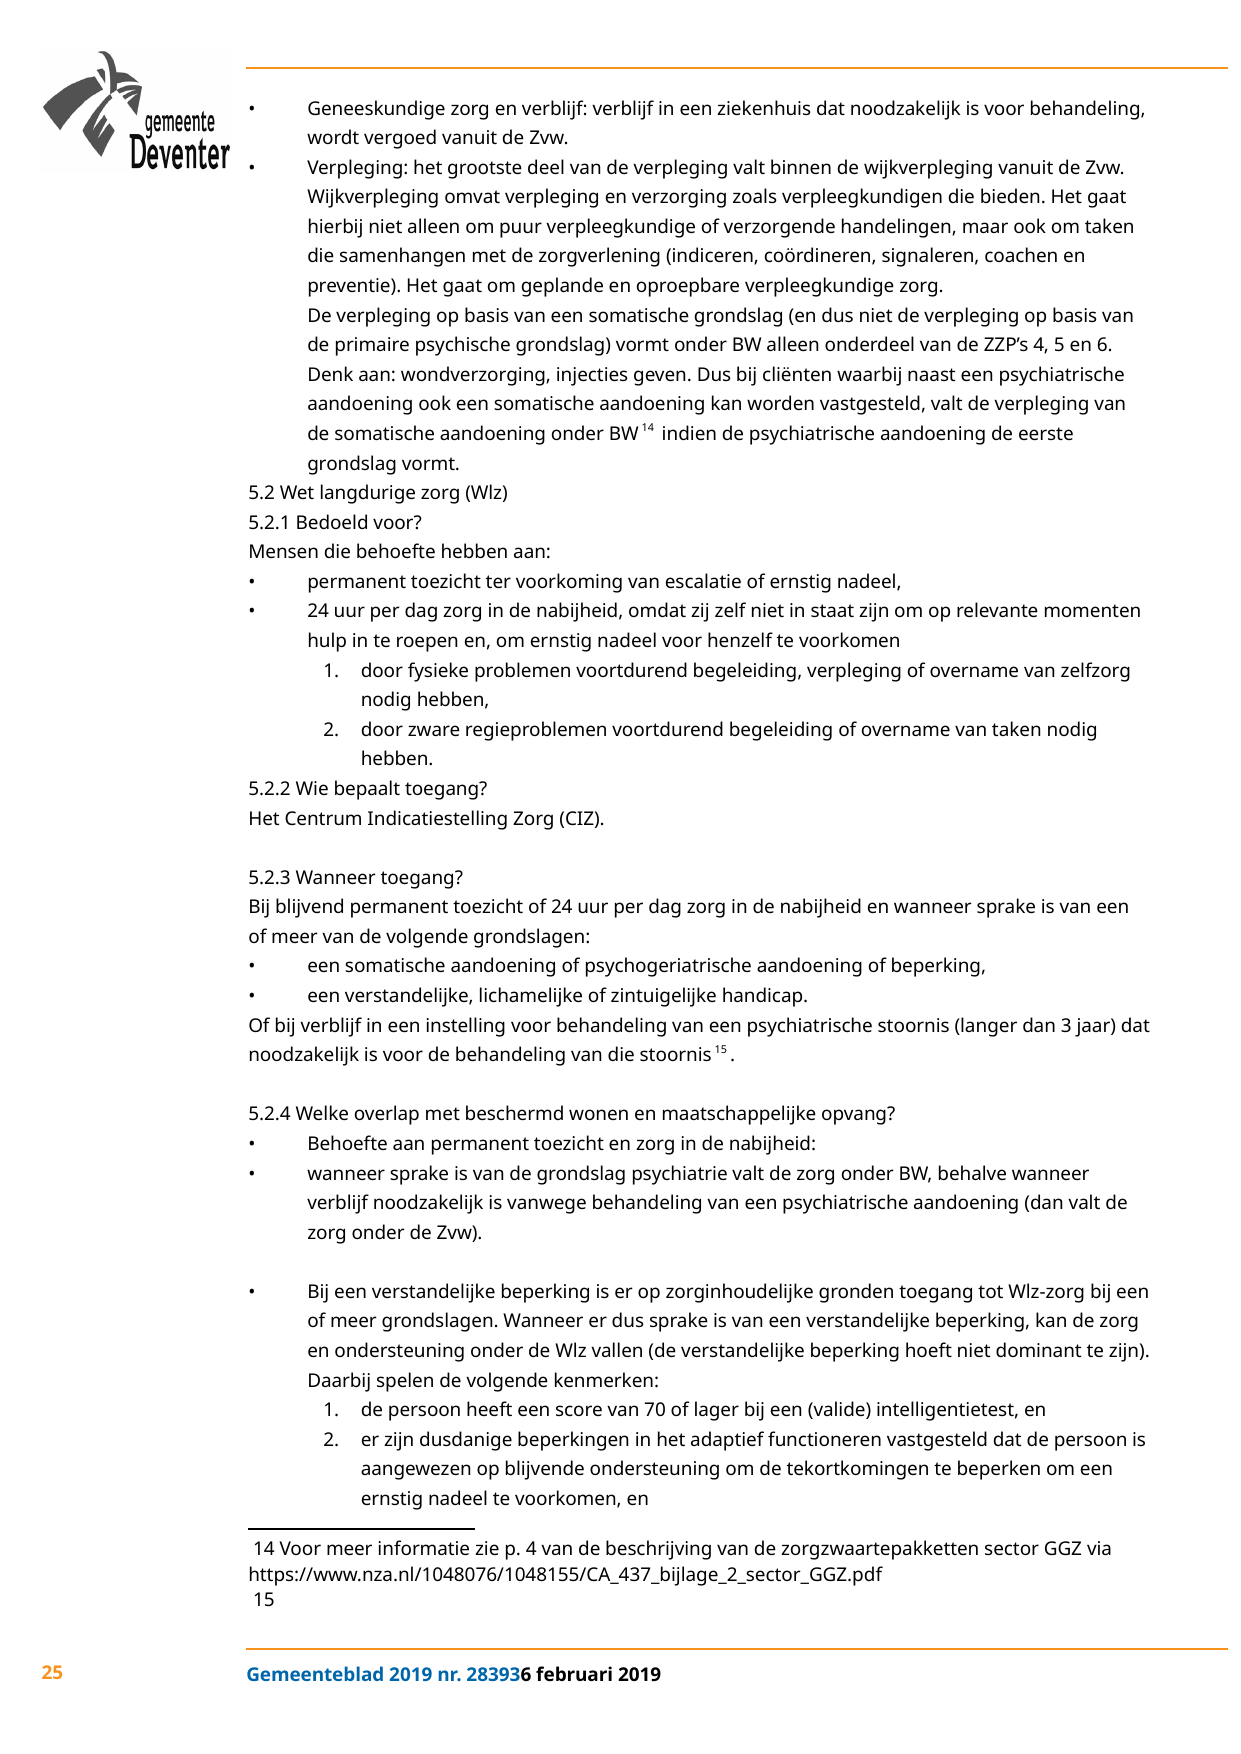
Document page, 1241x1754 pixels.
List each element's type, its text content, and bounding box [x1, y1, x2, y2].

picture [41, 47, 231, 172]
list wanneer sprake is van de grondslag psychiatrie valt de zorg onder BW, behalve wanneer verblijf noodzakelijk is vanwege behandeling van een psychiatrische aandoening (dan valt de zorg onder de Zvw). [248, 1160, 1152, 1245]
list Voor meer informatie zie p. 4 van de beschrijving van de zorgzwaartepakketten sector GGZ via https://www.nza.nl/1048076/1048155/CA_437_bijlage_2_sector_GGZ.pdf [248, 1535, 1152, 1586]
list Behoefte aan permanent toezicht en zorg in de nabijheid: [248, 1130, 1152, 1156]
list door zware regieproblemen voortdurend begeleiding of overname van taken nodig hebben. [323, 716, 1152, 771]
list Geneeskundige zorg en verblijf: verblijf in een ziekenhuis dat noodzakelijk is voor behandeling, wordt vergoed vanuit de Zvw. [248, 95, 1152, 150]
text Mensen die behoefte hebben aan: [248, 538, 1152, 564]
text Of bij verblijf in een instelling voor behandeling van een psychiatrische stoornis (langer dan 3 jaar) dat noodzakelijk is voor de behandeling van die stoornis. [248, 1012, 1152, 1067]
list er zijn dusdanige beperkingen in het adaptief functioneren vastgesteld dat de persoon is aangewezen op blijvende ondersteuning om de tekortkomingen te beperken om een ernstig nadeel te voorkomen, en [323, 1426, 1152, 1511]
list door fysieke problemen voortdurend begeleiding, verpleging of overname van zelfzorg nodig hebben, [323, 657, 1152, 712]
list de persoon heeft een score van 70 of lager bij een (valide) intelligentietest, en [323, 1396, 1152, 1422]
list een verstandelijke, lichamelijke of zintuigelijke handicap. [248, 982, 1152, 1008]
text Het Centrum Indicatiestelling Zorg (CIZ). [248, 805, 1152, 831]
text 5.2 Wet langdurige zorg (Wlz) [248, 479, 1152, 505]
list permanent toezicht ter voorkoming van escalatie of ernstig nadeel, [248, 568, 1152, 594]
list Verpleging: het grootste deel van de verpleging valt binnen de wijkverpleging vanuit de Zvw. Wijkverpleging omvat verpleging en verzorging zoals verpleegkundigen die bieden. Het gaat hierbij niet alleen om puur verpleegkundige of verzorgende handelingen, maar ook om taken die samenhangen met de zorgverlening (indiceren, coördineren, signaleren, coachen en preventie). Het gaat om geplande en oproepbare verpleegkundige zorg. [248, 154, 1152, 298]
text 5.2.1 Bedoeld voor? [248, 509, 1152, 535]
text 5.2.2 Wie bepaalt toegang? [248, 775, 1152, 801]
list een somatische aandoening of psychogeriatrische aandoening of beperking, [248, 953, 1152, 978]
list Bij een verstandelijke beperking is er op zorginhoudelijke gronden toegang tot Wlz-zorg bij een of meer grondslagen. Wanneer er dus sprake is van een verstandelijke beperking, kan de zorg en ondersteuning onder de Wlz vallen (de verstandelijke beperking hoeft niet dominant te zijn). Daarbij spelen de volgende kenmerken: [248, 1278, 1152, 1393]
text 5.2.3 Wanneer toegang? [248, 864, 1152, 890]
list De verpleging op basis van een somatische grondslag (en dus niet de verpleging op basis van de primaire psychische grondslag) vormt onder BW alleen onderdeel van de ZZP’s 4, 5 en 6. Denk aan: wondverzorging, injecties geven. Dus bij cliënten waarbij naast een psychiatrische aandoening ook een somatische aandoening kan worden vastgesteld, valt de verpleging van de somatische aandoening onder BW indien de psychiatrische aandoening de eerste grondslag vormt. [248, 302, 1152, 476]
text Bij blijvend permanent toezicht of 24 uur per dag zorg in de nabijheid en wanneer sprake is van een of meer van de volgende grondslagen: [248, 893, 1152, 949]
list 24 uur per dag zorg in de nabijheid, omdat zij zelf niet in staat zijn om op relevante momenten hulp in te roepen en, om ernstig nadeel voor henzelf te voorkomen [248, 598, 1152, 653]
text 5.2.4 Welke overlap met beschermd wonen en maatschappelijke opvang? [248, 1101, 1152, 1126]
